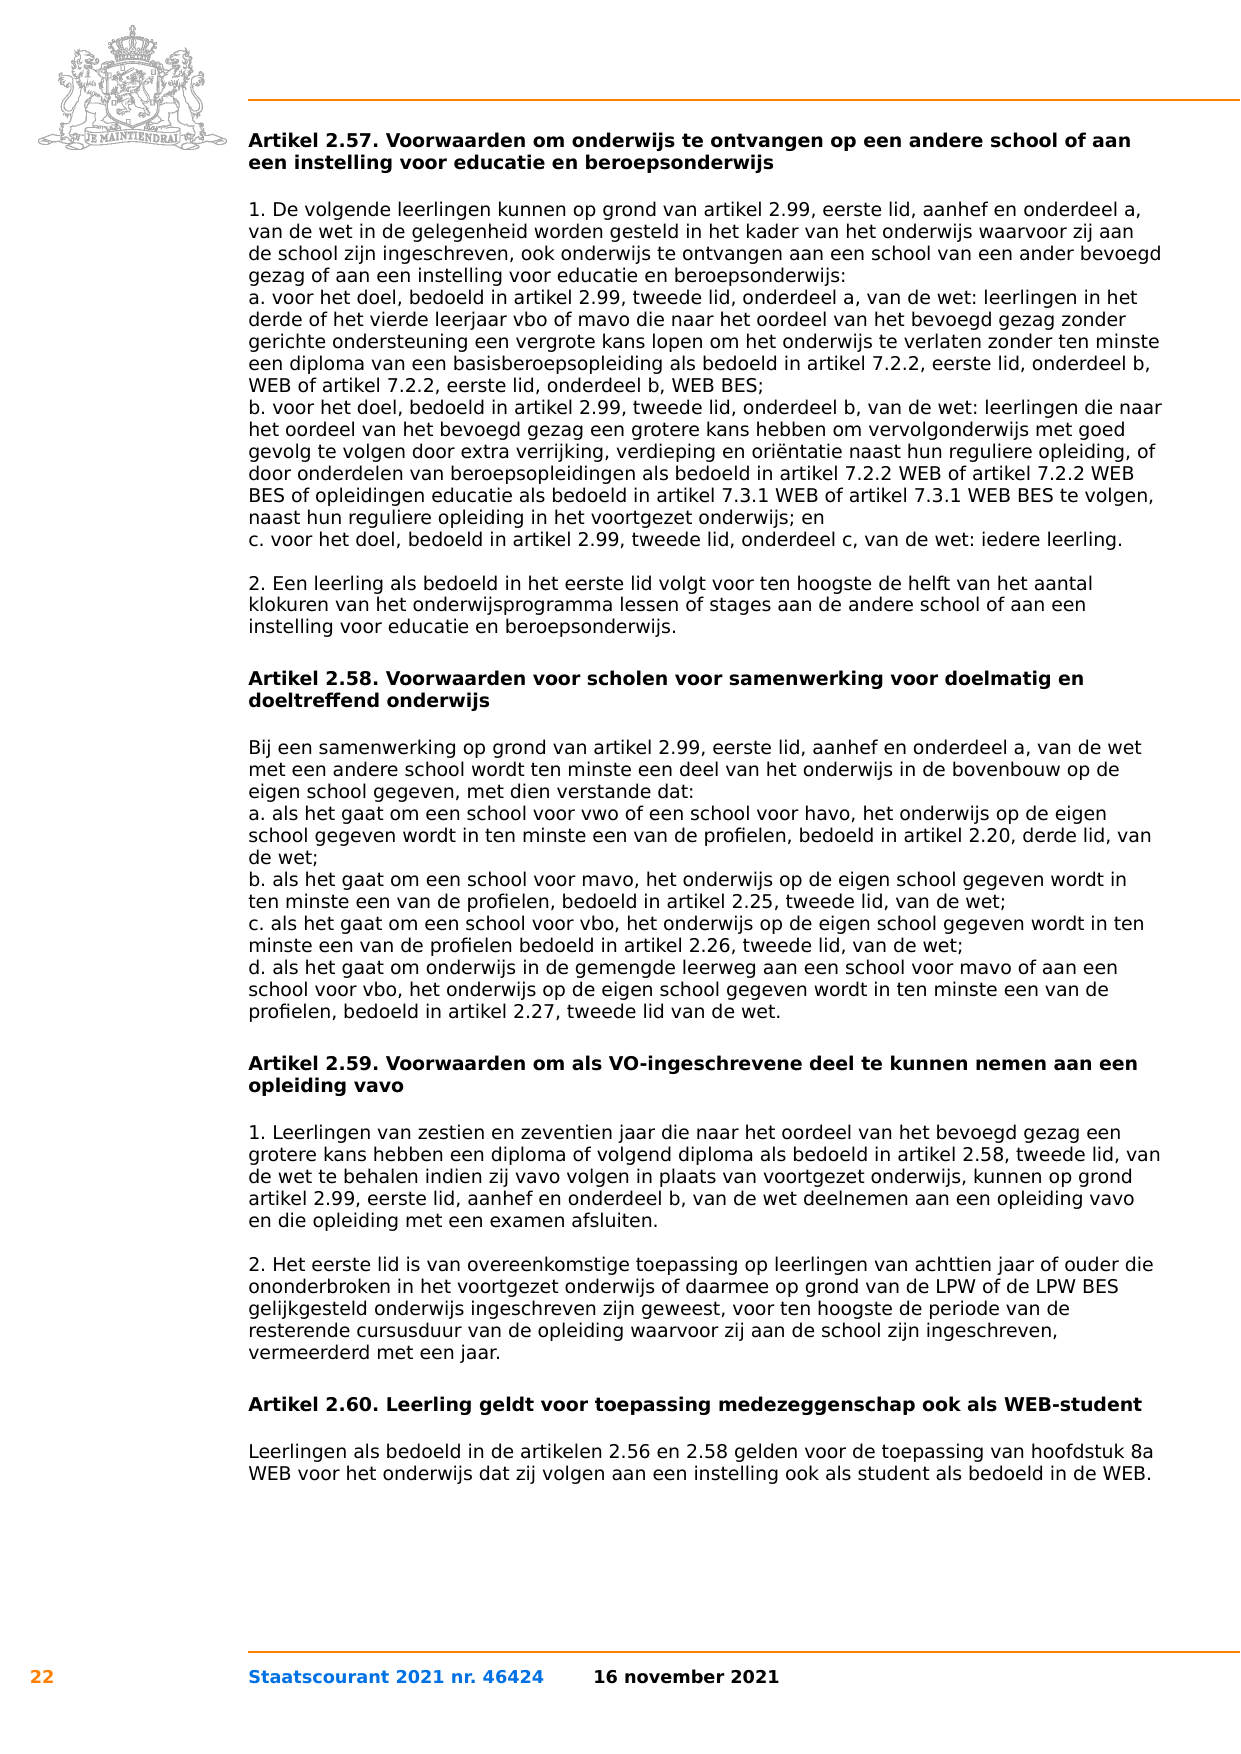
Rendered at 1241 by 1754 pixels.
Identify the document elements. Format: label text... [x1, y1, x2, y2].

text 1. Leerlingen van zestien en zeventien jaar die naar het oordeel van het bevoegd gezag een grotere kans hebben een diploma of volgend diploma als bedoeld in artikel 2.58, tweede lid, van de wet te behalen indien zij vavo volgen in plaats van voortgezet onderwijs, kunnen op grond artikel 2.99, eerste lid, aanhef en onderdeel b, van de wet deelnemen aan een opleiding vavo en die opleiding met een examen afsluiten. [248, 1122, 1163, 1232]
text c. voor het doel, bedoeld in artikel 2.99, tweede lid, onderdeel c, van de wet: iedere leerling. [248, 528, 1163, 551]
text a. als het gaat om een school voor vwo of een school voor havo, het onderwijs op de eigen school gegeven wordt in ten minste een van de profielen, bedoeld in artikel 2.20, derde lid, van de wet; [248, 803, 1163, 869]
text b. als het gaat om een school voor mavo, het onderwijs op de eigen school gegeven wordt in ten minste een van de profielen, bedoeld in artikel 2.25, tweede lid, van de wet; [248, 869, 1163, 913]
subtitle Artikel 2.59. Voorwaarden om als VO-ingeschrevene deel te kunnen nemen aan een opleiding vavo [248, 1053, 1163, 1097]
subtitle Artikel 2.58. Voorwaarden voor scholen voor samenwerking voor doelmatig en doeltreffend onderwijs [248, 668, 1163, 712]
text Bij een samenwerking op grond van artikel 2.99, eerste lid, aanhef en onderdeel a, van de wet met een andere school wordt ten minste een deel van het onderwijs in de bovenbouw op de eigen school gegeven, met dien verstande dat: [248, 737, 1163, 803]
text c. als het gaat om een school voor vbo, het onderwijs op de eigen school gegeven wordt in ten minste een van de profielen bedoeld in artikel 2.26, tweede lid, van de wet; [248, 913, 1163, 957]
text 2. Het eerste lid is van overeenkomstige toepassing op leerlingen van achttien jaar of ouder die ononderbroken in het voortgezet onderwijs of daarmee op grond van de LPW of de LPW BES gelijkgesteld onderwijs ingeschreven zijn geweest, voor ten hoogste de periode van de resterende cursusduur van de opleiding waarvoor zij aan de school zijn ingeschreven, vermeerderd met een jaar. [248, 1254, 1163, 1364]
text 1. De volgende leerlingen kunnen op grond van artikel 2.99, eerste lid, aanhef en onderdeel a, van de wet in de gelegenheid worden gesteld in het kader van het onderwijs waarvoor zij aan de school zijn ingeschreven, ook onderwijs te ontvangen aan een school van een ander bevoegd gezag of aan een instelling voor educatie en beroepsonderwijs: [248, 199, 1163, 287]
picture [38, 25, 227, 150]
subtitle Artikel 2.60. Leerling geldt voor toepassing medezeggenschap ook als WEB-student [248, 1394, 1163, 1416]
text a. voor het doel, bedoeld in artikel 2.99, tweede lid, onderdeel a, van de wet: leerlingen in het derde of het vierde leerjaar vbo of mavo die naar het oordeel van het bevoegd gezag zonder gerichte ondersteuning een vergrote kans lopen om het onderwijs te verlaten zonder ten minste een diploma van een basisberoepsopleiding als bedoeld in artikel 7.2.2, eerste lid, onderdeel b, WEB of artikel 7.2.2, eerste lid, onderdeel b, WEB BES; [248, 287, 1163, 397]
text d. als het gaat om onderwijs in de gemengde leerweg aan een school voor mavo of aan een school voor vbo, het onderwijs op de eigen school gegeven wordt in ten minste een van de profielen, bedoeld in artikel 2.27, tweede lid van de wet. [248, 957, 1163, 1023]
text Leerlingen als bedoeld in de artikelen 2.56 en 2.58 gelden voor de toepassing van hoofdstuk 8a WEB voor het onderwijs dat zij volgen aan een instelling ook als student als bedoeld in de WEB. [248, 1441, 1163, 1484]
subtitle Artikel 2.57. Voorwaarden om onderwijs te ontvangen op een andere school of aan een instelling voor educatie en beroepsonderwijs [248, 130, 1163, 174]
text 2. Een leerling als bedoeld in het eerste lid volgt voor ten hoogste de helft van het aantal klokuren van het onderwijsprogramma lessen of stages aan de andere school of aan een instelling voor educatie en beroepsonderwijs. [248, 572, 1163, 638]
text b. voor het doel, bedoeld in artikel 2.99, tweede lid, onderdeel b, van de wet: leerlingen die naar het oordeel van het bevoegd gezag een grotere kans hebben om vervolgonderwijs met goed gevolg te volgen door extra verrijking, verdieping en oriëntatie naast hun reguliere opleiding, of door onderdelen van beroepsopleidingen als bedoeld in artikel 7.2.2 WEB of artikel 7.2.2 WEB BES of opleidingen educatie als bedoeld in artikel 7.3.1 WEB of artikel 7.3.1 WEB BES te volgen, naast hun reguliere opleiding in het voortgezet onderwijs; en [248, 397, 1163, 528]
